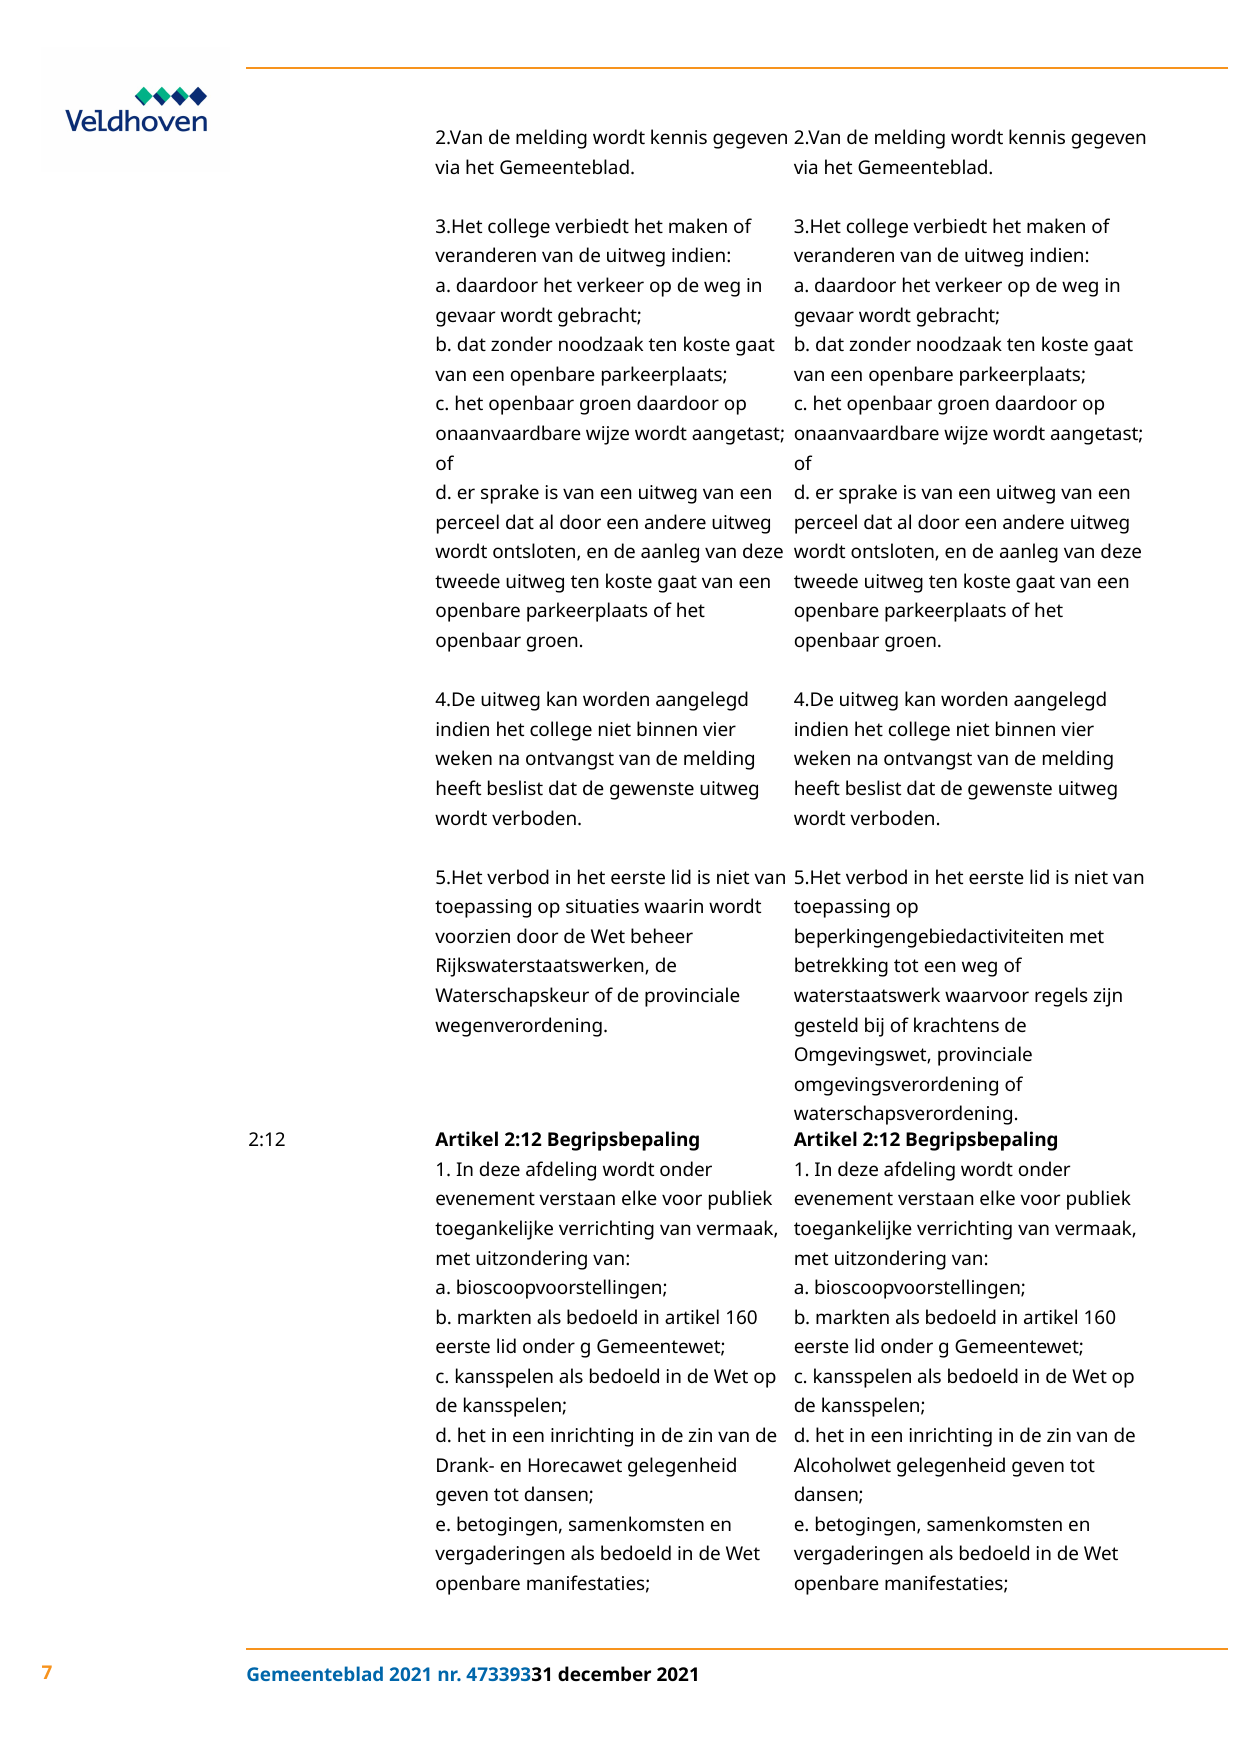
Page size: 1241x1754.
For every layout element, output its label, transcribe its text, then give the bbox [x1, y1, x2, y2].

table_cell 2:12 [248, 1126, 435, 1596]
table_cell Artikel 2:12 Begripsbepaling 1. In deze afdeling wordt onder evenement verstaan elke voor publiek toegankelijke verrichting van vermaak, met uitzondering van: a. bioscoopvoorstellingen; b. markten als bedoeld in artikel 160 eerste lid onder g Gemeentewet; c. kansspelen als bedoeld in de Wet op de kansspelen; d. het in een inrichting in de zin van de Drank- en Horecawet gelegenheid geven tot dansen; e. betogingen, samenkomsten en vergaderingen als bedoeld in de Wet openbare manifestaties; [435, 1126, 793, 1596]
table_cell 2.Van de melding wordt kennis gegeven via het Gemeenteblad. 3.Het college verbiedt het maken of veranderen van de uitweg indien: a. daardoor het verkeer op de weg in gevaar wordt gebracht; b. dat zonder noodzaak ten koste gaat van een openbare parkeerplaats; c. het openbaar groen daardoor op onaanvaardbare wijze wordt aangetast; of d. er sprake is van een uitweg van een perceel dat al door een andere uitweg wordt ontsloten, en de aanleg van deze tweede uitweg ten koste gaat van een openbare parkeerplaats of het openbaar groen. 4.De uitweg kan worden aangelegd indien het college niet binnen vier weken na ontvangst van de melding heeft beslist dat de gewenste uitweg wordt verboden. 5.Het verbod in het eerste lid is niet van toepassing op situaties waarin wordt voorzien door de Wet beheer Rijkswaterstaatswerken, de Waterschapskeur of de provinciale wegenverordening. [435, 95, 793, 1126]
table_cell Artikel 2:12 Begripsbepaling 1. In deze afdeling wordt onder evenement verstaan elke voor publiek toegankelijke verrichting van vermaak, met uitzondering van: a. bioscoopvoorstellingen; b. markten als bedoeld in artikel 160 eerste lid onder g Gemeentewet; c. kansspelen als bedoeld in de Wet op de kansspelen; d. het in een inrichting in de zin van de Alcoholwet gelegenheid geven tot dansen; e. betogingen, samenkomsten en vergaderingen als bedoeld in de Wet openbare manifestaties; [794, 1126, 1152, 1596]
picture [41, 47, 231, 172]
table_cell 2.Van de melding wordt kennis gegeven via het Gemeenteblad. 3.Het college verbiedt het maken of veranderen van de uitweg indien: a. daardoor het verkeer op de weg in gevaar wordt gebracht; b. dat zonder noodzaak ten koste gaat van een openbare parkeerplaats; c. het openbaar groen daardoor op onaanvaardbare wijze wordt aangetast; of d. er sprake is van een uitweg van een perceel dat al door een andere uitweg wordt ontsloten, en de aanleg van deze tweede uitweg ten koste gaat van een openbare parkeerplaats of het openbaar groen. 4.De uitweg kan worden aangelegd indien het college niet binnen vier weken na ontvangst van de melding heeft beslist dat de gewenste uitweg wordt verboden. 5.Het verbod in het eerste lid is niet van toepassing op beperkingengebiedactiviteiten met betrekking tot een weg of waterstaatswerk waarvoor regels zijn gesteld bij of krachtens de Omgevingswet, provinciale omgevingsverordening of waterschapsverordening. [794, 95, 1152, 1126]
table_cell [248, 95, 435, 1126]
